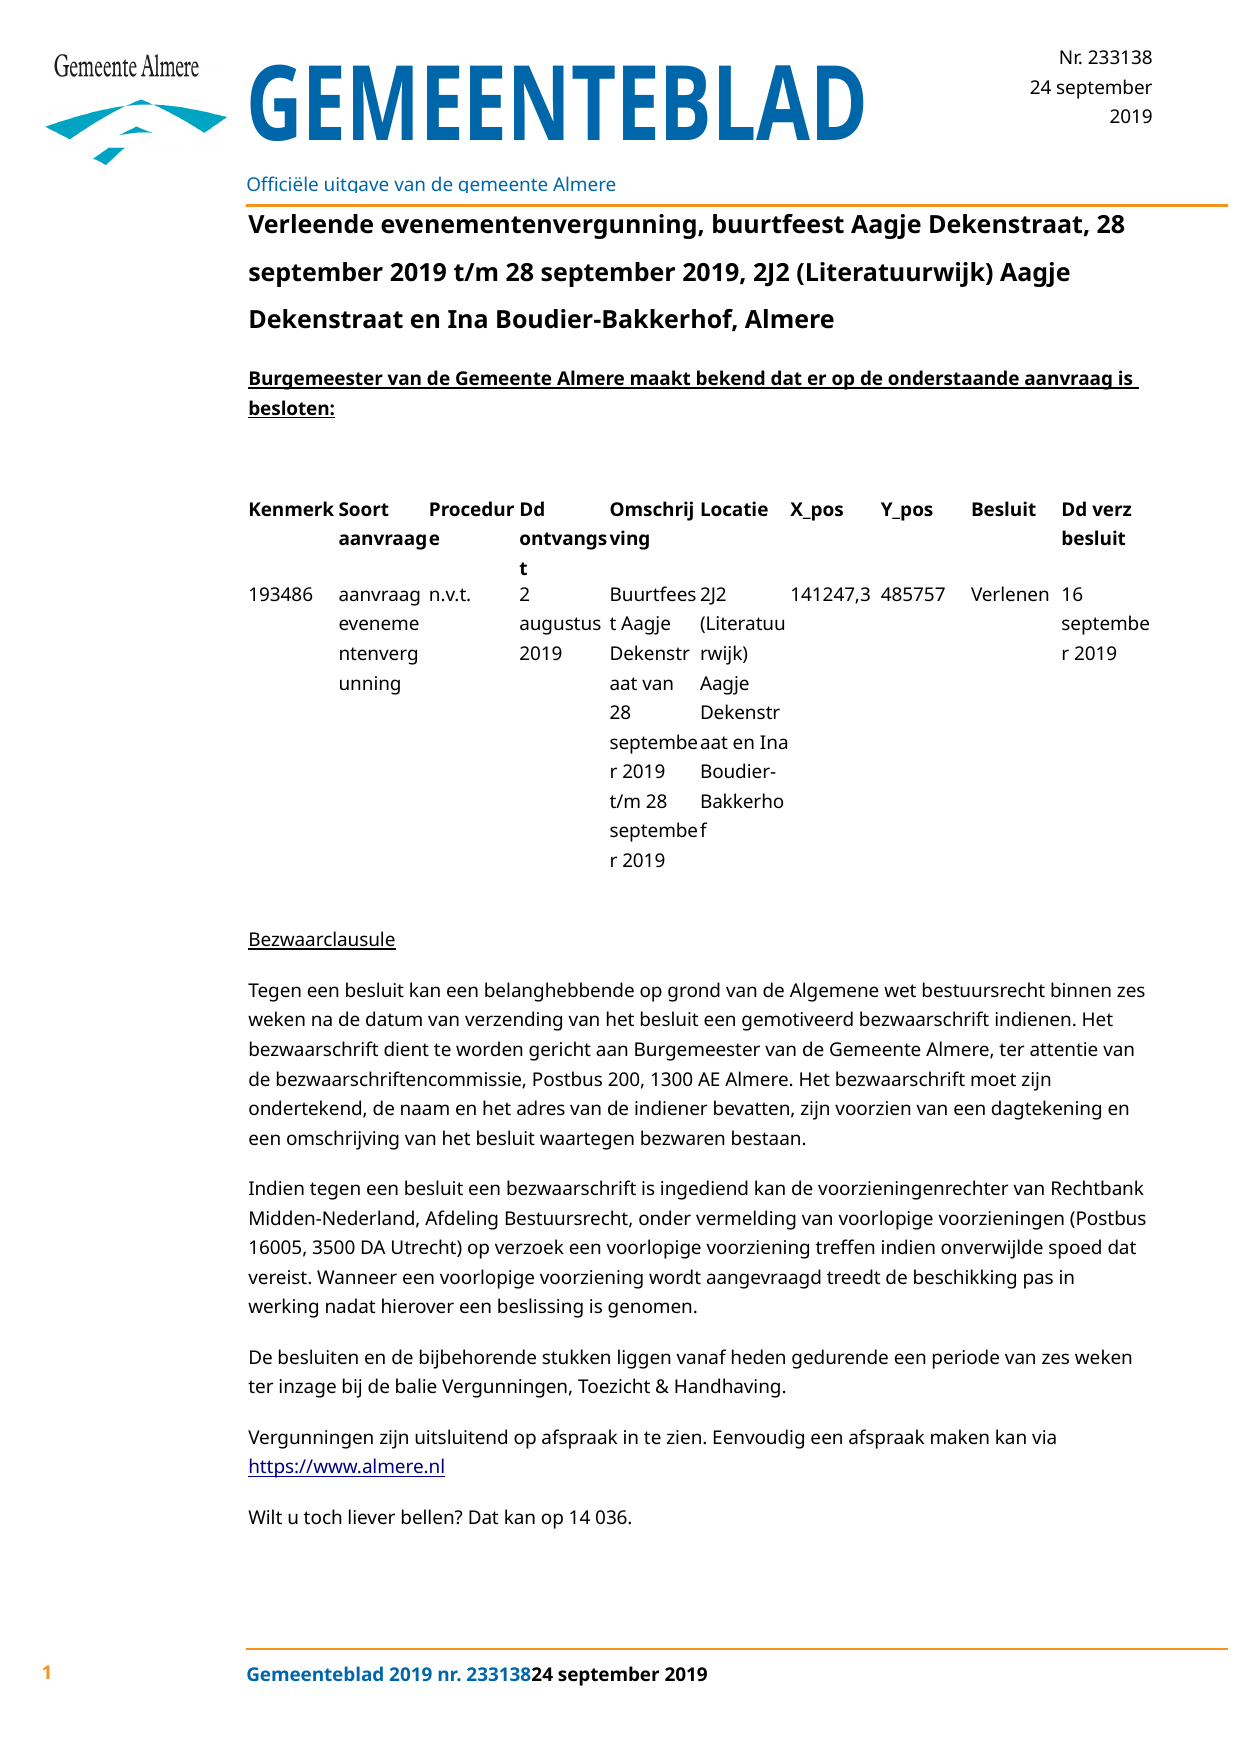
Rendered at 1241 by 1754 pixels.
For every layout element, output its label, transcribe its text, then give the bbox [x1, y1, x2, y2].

text Verleende evenementenvergunning, buurtfeest Aagje Dekenstraat, 28 september 2019 t/m 28 september 2019, 2J2 (Literatuurwijk) Aagje Dekenstraat en Ina Boudier-Bakkerhof, Almere [248, 207, 1152, 336]
table_header Dd verz besluit [1061, 496, 1152, 581]
table_header Omschrijving [609, 496, 700, 581]
table_header Besluit [971, 496, 1061, 581]
text De besluiten en de bijbehorende stukken liggen vanaf heden gedurende een periode van zes weken ter inzage bij de balie Vergunningen, Toezicht & Handhaving. [248, 1344, 1152, 1399]
text Burgemeester van de Gemeente Almere maakt bekend dat er op de onderstaande aanvraag is besloten: [248, 366, 1152, 421]
table_cell 141247,3 [790, 581, 881, 873]
table_header Y_pos [881, 496, 971, 581]
table_cell 193486 [248, 581, 338, 873]
table_header Soort aanvraag [338, 496, 429, 581]
picture [41, 47, 231, 172]
table_cell 16 september 2019 [1061, 581, 1152, 873]
table_cell 485757 [881, 581, 971, 873]
table_cell n.v.t. [429, 581, 519, 873]
table_header Procedure [429, 496, 519, 581]
table_header Dd ontvangst [519, 496, 609, 581]
table_header X_pos [790, 496, 881, 581]
text Bezwaarclausule [248, 927, 1152, 952]
text Vergunningen zijn uitsluitend op afspraak in te zien. Eenvoudig een afspraak maken kan via https://www.almere.nl [248, 1424, 1152, 1479]
table_cell 2J2 (Literatuurwijk) Aagje Dekenstraat en Ina Boudier-Bakkerhof [700, 581, 790, 873]
table_cell 2 augustus 2019 [519, 581, 609, 873]
text Tegen een besluit kan een belanghebbende op grond van de Algemene wet bestuursrecht binnen zes weken na de datum van verzending van het besluit een gemotiveerd bezwaarschrift indienen. Het bezwaarschrift dient te worden gericht aan Burgemeester van de Gemeente Almere, ter attentie van de bezwaarschriftencommissie, Postbus 200, 1300 AE Almere. Het bezwaarschrift moet zijn ondertekend, de naam en het adres van de indiener bevatten, zijn voorzien van een dagtekening en een omschrijving van het besluit waartegen bezwaren bestaan. [248, 977, 1152, 1151]
table_cell Verlenen [971, 581, 1061, 873]
text Wilt u toch liever bellen? Dat kan op 14 036. [248, 1504, 1152, 1530]
text Indien tegen een besluit een bezwaarschrift is ingediend kan de voorzieningenrechter van Rechtbank Midden-Nederland, Afdeling Bestuursrecht, onder vermelding van voorlopige voorzieningen (Postbus 16005, 3500 DA Utrecht) op verzoek een voorlopige voorziening treffen indien onverwijlde spoed dat vereist. Wanneer een voorlopige voorziening wordt aangevraagd treedt de beschikking pas in werking nadat hierover een beslissing is genomen. [248, 1175, 1152, 1319]
table_cell aanvraag evenementenvergunning [338, 581, 429, 873]
table_cell Buurtfeest Aagje Dekenstraat van 28 september 2019 t/m 28 september 2019 [609, 581, 700, 873]
table_header Locatie [700, 496, 790, 581]
table_header Kenmerk [248, 496, 338, 581]
